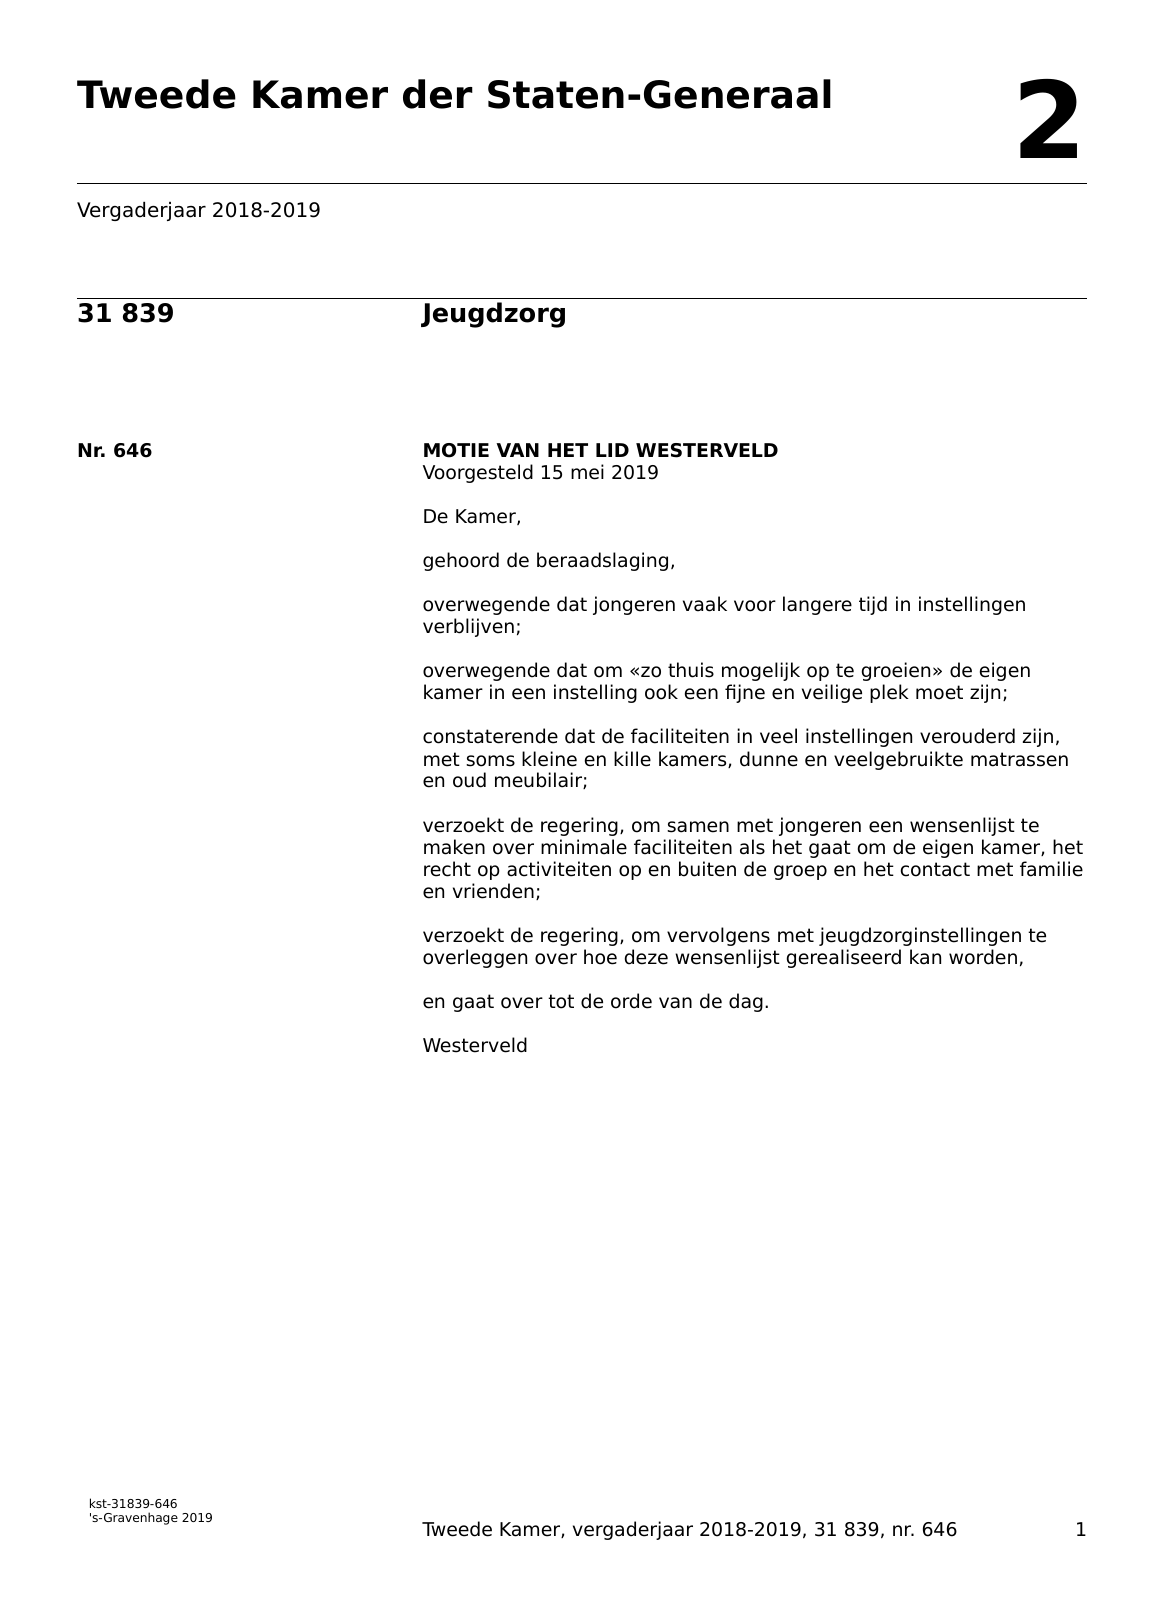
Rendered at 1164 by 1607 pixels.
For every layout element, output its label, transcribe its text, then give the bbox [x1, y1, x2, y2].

text verzoekt de regering, om samen met jongeren een wensenlijst te maken over minimale faciliteiten als het gaat om de eigen kamer, het recht op activiteiten op en buiten de groep en het contact met familie en vrienden; [422, 814, 1087, 902]
text gehoord de beraadslaging, [422, 550, 1087, 572]
text overwegende dat jongeren vaak voor langere tijd in instellingen verblijven; [422, 594, 1087, 638]
text Voorgesteld 15 mei 2019 [422, 462, 1087, 484]
subtitle 31 839 Jeugdzorg [77, 299, 1087, 329]
text Westerveld [422, 1035, 1087, 1057]
text en gaat over tot de orde van de dag. [422, 991, 1087, 1013]
text overwegende dat om «zo thuis mogelijk op te groeien» de eigen kamer in een instelling ook een fijne en veilige plek moet zijn; [422, 660, 1087, 704]
table_header Tweede Kamer der Staten-Generaal [77, 59, 886, 183]
text constaterende dat de faciliteiten in veel instellingen verouderd zijn, met soms kleine en kille kamers, dunne en veelgebruikte matrassen en oud meubilair; [422, 726, 1087, 792]
text 's-Gravenhage 2019 [88, 1511, 323, 1525]
table_cell Vergaderjaar 2018-2019 [77, 184, 1087, 298]
table_header 2 [886, 59, 1087, 183]
text verzoekt de regering, om vervolgens met jeugdzorginstellingen te overleggen over hoe deze wensenlijst gerealiseerd kan worden, [422, 925, 1087, 969]
text kst-31839-646 [88, 1497, 323, 1511]
text De Kamer, [422, 506, 1087, 528]
subtitle Nr. 646 MOTIE VAN HET LID WESTERVELD [77, 440, 1087, 462]
